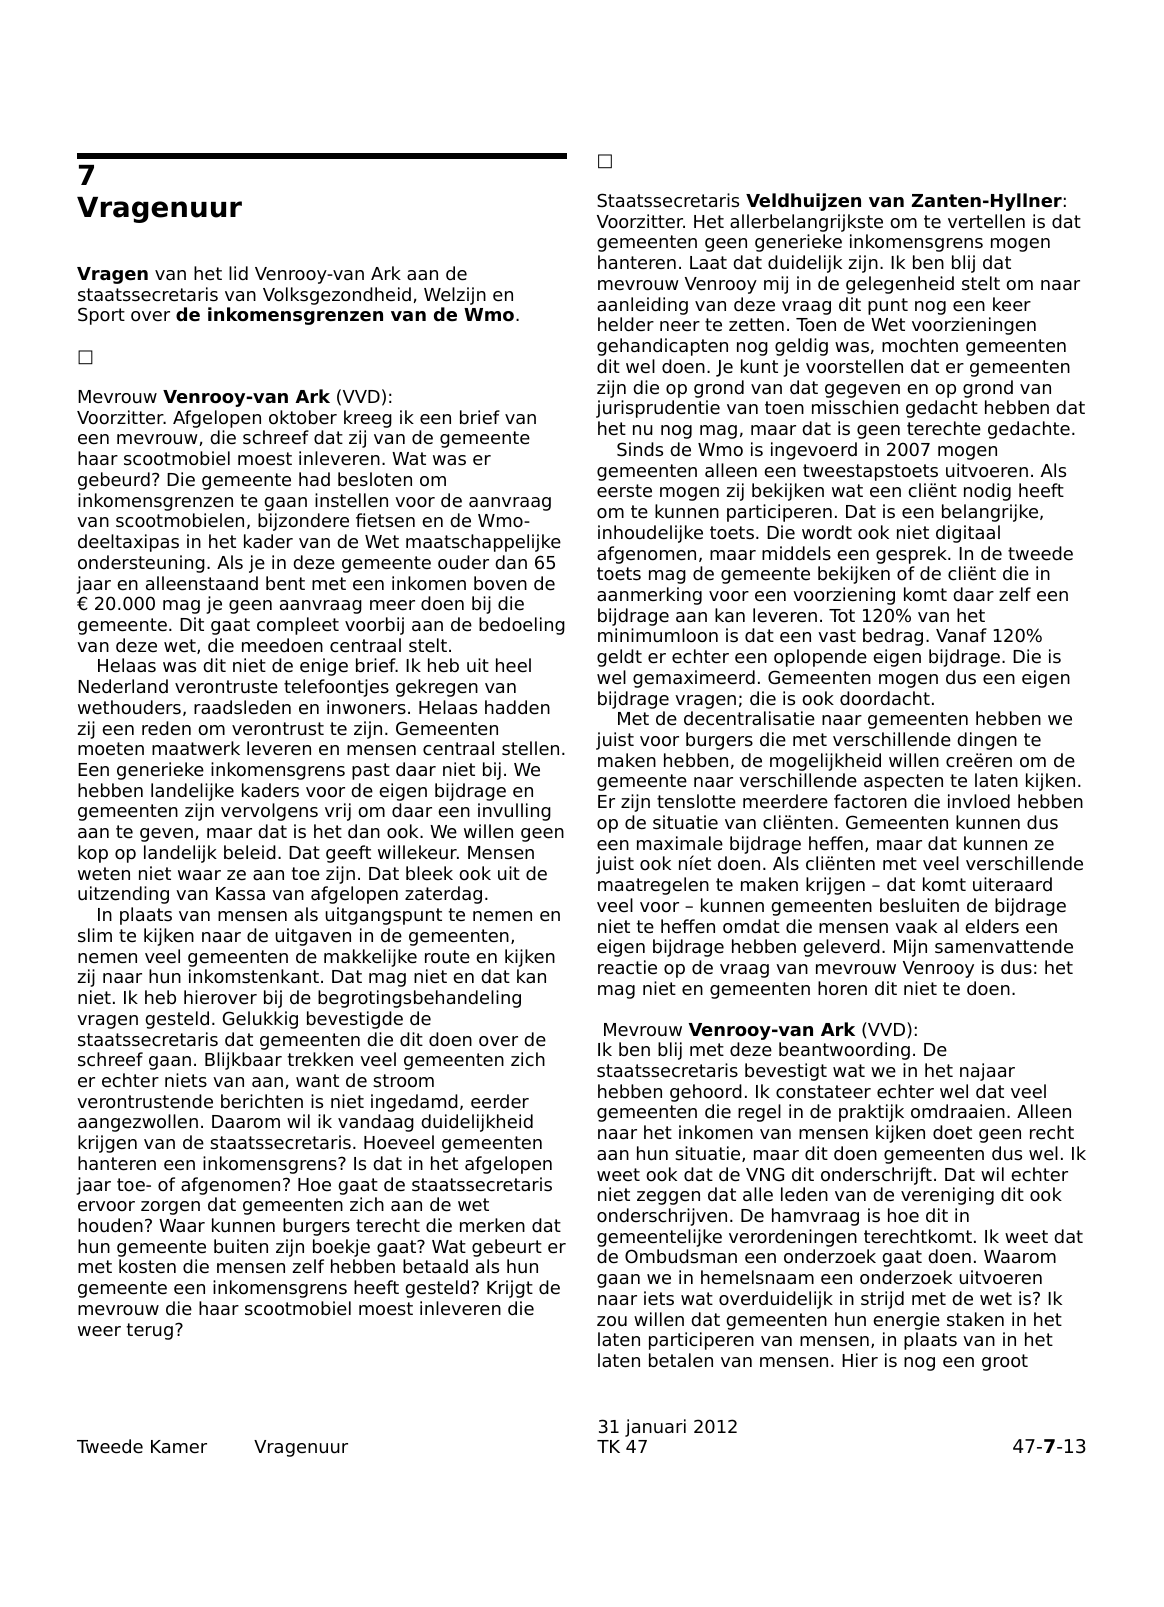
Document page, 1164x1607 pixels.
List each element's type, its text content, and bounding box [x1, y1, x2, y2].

text Staatssecretaris Veldhuijzen van Zanten-Hyllner: [596, 191, 1087, 212]
text Voorzitter. Het allerbelangrijkste om te vertellen is dat gemeenten geen generieke inkomensgrens mogen hanteren. Laat dat duidelijk zijn. Ik ben blij dat mevrouw Venrooy mij in de gelegenheid stelt om naar aanleiding van deze vraag dit punt nog een keer helder neer te zetten. Toen de Wet voorzieningen gehandicapten nog geldig was, mochten gemeenten dit wel doen. Je kunt je voorstellen dat er gemeenten zijn die op grond van dat gegeven en op grond van jurisprudentie van toen misschien gedacht hebben dat het nu nog mag, maar dat is geen terechte gedachte. [596, 212, 1087, 440]
text □ [596, 150, 1087, 171]
text Helaas was dit niet de enige brief. Ik heb uit heel Nederland verontruste telefoontjes gekregen van wethouders, raadsleden en inwoners. Helaas hadden zij een reden om verontrust te zijn. Gemeenten moeten maatwerk leveren en mensen centraal stellen. Een generieke inkomensgrens past daar niet bij. We hebben landelijke kaders voor de eigen bijdrage en gemeenten zijn vervolgens vrij om daar een invulling aan te geven, maar dat is het dan ook. We willen geen kop op landelijk beleid. Dat geeft willekeur. Mensen weten niet waar ze aan toe zijn. Dat bleek ook uit de uitzending van Kassa van afgelopen zaterdag. [77, 656, 567, 905]
text Sinds de Wmo is ingevoerd in 2007 mogen gemeenten alleen een tweestapstoets uitvoeren. Als eerste mogen zij bekijken wat een cliënt nodig heeft om te kunnen participeren. Dat is een belangrijke, inhoudelijke toets. Die wordt ook niet digitaal afgenomen, maar middels een gesprek. In de tweede toets mag de gemeente bekijken of de cliënt die in aanmerking voor een voorziening komt daar zelf een bijdrage aan kan leveren. Tot 120% van het minimumloon is dat een vast bedrag. Vanaf 120% geldt er echter een oplopende eigen bijdrage. Die is wel gemaximeerd. Gemeenten mogen dus een eigen bijdrage vragen; die is ook doordacht. [596, 440, 1087, 709]
text In plaats van mensen als uitgangspunt te nemen en slim te kijken naar de uitgaven in de gemeenten, nemen veel gemeenten de makkelijke route en kijken zij naar hun inkomstenkant. Dat mag niet en dat kan niet. Ik heb hierover bij de begrotingsbehandeling vragen gesteld. Gelukkig bevestigde de staatssecretaris dat gemeenten die dit doen over de schreef gaan. Blijkbaar trekken veel gemeenten zich er echter niets van aan, want de stroom verontrustende berichten is niet ingedamd, eerder aangezwollen. Daarom wil ik vandaag duidelijkheid krijgen van de staatssecretaris. Hoeveel gemeenten hanteren een inkomensgrens? Is dat in het afgelopen jaar toe- of afgenomen? Hoe gaat de staatssecretaris ervoor zorgen dat gemeenten zich aan de wet houden? Waar kunnen burgers terecht die merken dat hun gemeente buiten zijn boekje gaat? Wat gebeurt er met kosten die mensen zelf hebben betaald als hun gemeente een inkomensgrens heeft gesteld? Krijgt de mevrouw die haar scootmobiel moest inleveren die weer terug? [77, 905, 567, 1340]
text □ [77, 346, 567, 367]
text Vragen van het lid Venrooy-van Ark aan de staatssecretaris van Volksgezondheid, Welzijn en Sport over de inkomensgrenzen van de Wmo. [77, 264, 567, 326]
text Mevrouw Venrooy-van Ark (VVD): [596, 1019, 1087, 1040]
text Met de decentralisatie naar gemeenten hebben we juist voor burgers die met verschillende dingen te maken hebben, de mogelijkheid willen creëren om de gemeente naar verschillende aspecten te laten kijken. Er zijn tenslotte meerdere factoren die invloed hebben op de situatie van cliënten. Gemeenten kunnen dus een maximale bijdrage heffen, maar dat kunnen ze juist ook níet doen. Als cliënten met veel verschillende maatregelen te maken krijgen – dat komt uiteraard veel voor – kunnen gemeenten besluiten de bijdrage niet te heffen omdat die mensen vaak al elders een eigen bijdrage hebben geleverd. Mijn samenvattende reactie op de vraag van mevrouw Venrooy is dus: het mag niet en gemeenten horen dit niet te doen. [596, 709, 1087, 999]
text Ik ben blij met deze beantwoording. De staatssecretaris bevestigt wat we in het najaar hebben gehoord. Ik constateer echter wel dat veel gemeenten die regel in de praktijk omdraaien. Alleen naar het inkomen van mensen kijken doet geen recht aan hun situatie, maar dit doen gemeenten dus wel. Ik weet ook dat de VNG dit onderschrijft. Dat wil echter niet zeggen dat alle leden van de vereniging dit ook onderschrijven. De hamvraag is hoe dit in gemeentelijke verordeningen terechtkomt. Ik weet dat de Ombudsman een onderzoek gaat doen. Waarom gaan we in hemelsnaam een onderzoek uitvoeren naar iets wat overduidelijk in strijd met de wet is? Ik zou willen dat gemeenten hun energie staken in het laten participeren van mensen, in plaats van in het laten betalen van mensen. Hier is nog een groot [596, 1040, 1087, 1372]
text Voorzitter. Afgelopen oktober kreeg ik een brief van een mevrouw, die schreef dat zij van de gemeente haar scootmobiel moest inleveren. Wat was er gebeurd? Die gemeente had besloten om inkomensgrenzen te gaan instellen voor de aanvraag van scootmobielen, bijzondere fietsen en de Wmo-deeltaxipas in het kader van de Wet maatschappelijke ondersteuning. Als je in deze gemeente ouder dan 65 jaar en alleenstaand bent met een inkomen boven de € 20.000 mag je geen aanvraag meer doen bij die gemeente. Dit gaat compleet voorbij aan de bedoeling van deze wet, die meedoen centraal stelt. [77, 407, 567, 656]
title 7 Vragenuur [77, 159, 567, 224]
text Mevrouw Venrooy-van Ark (VVD): [77, 387, 567, 407]
